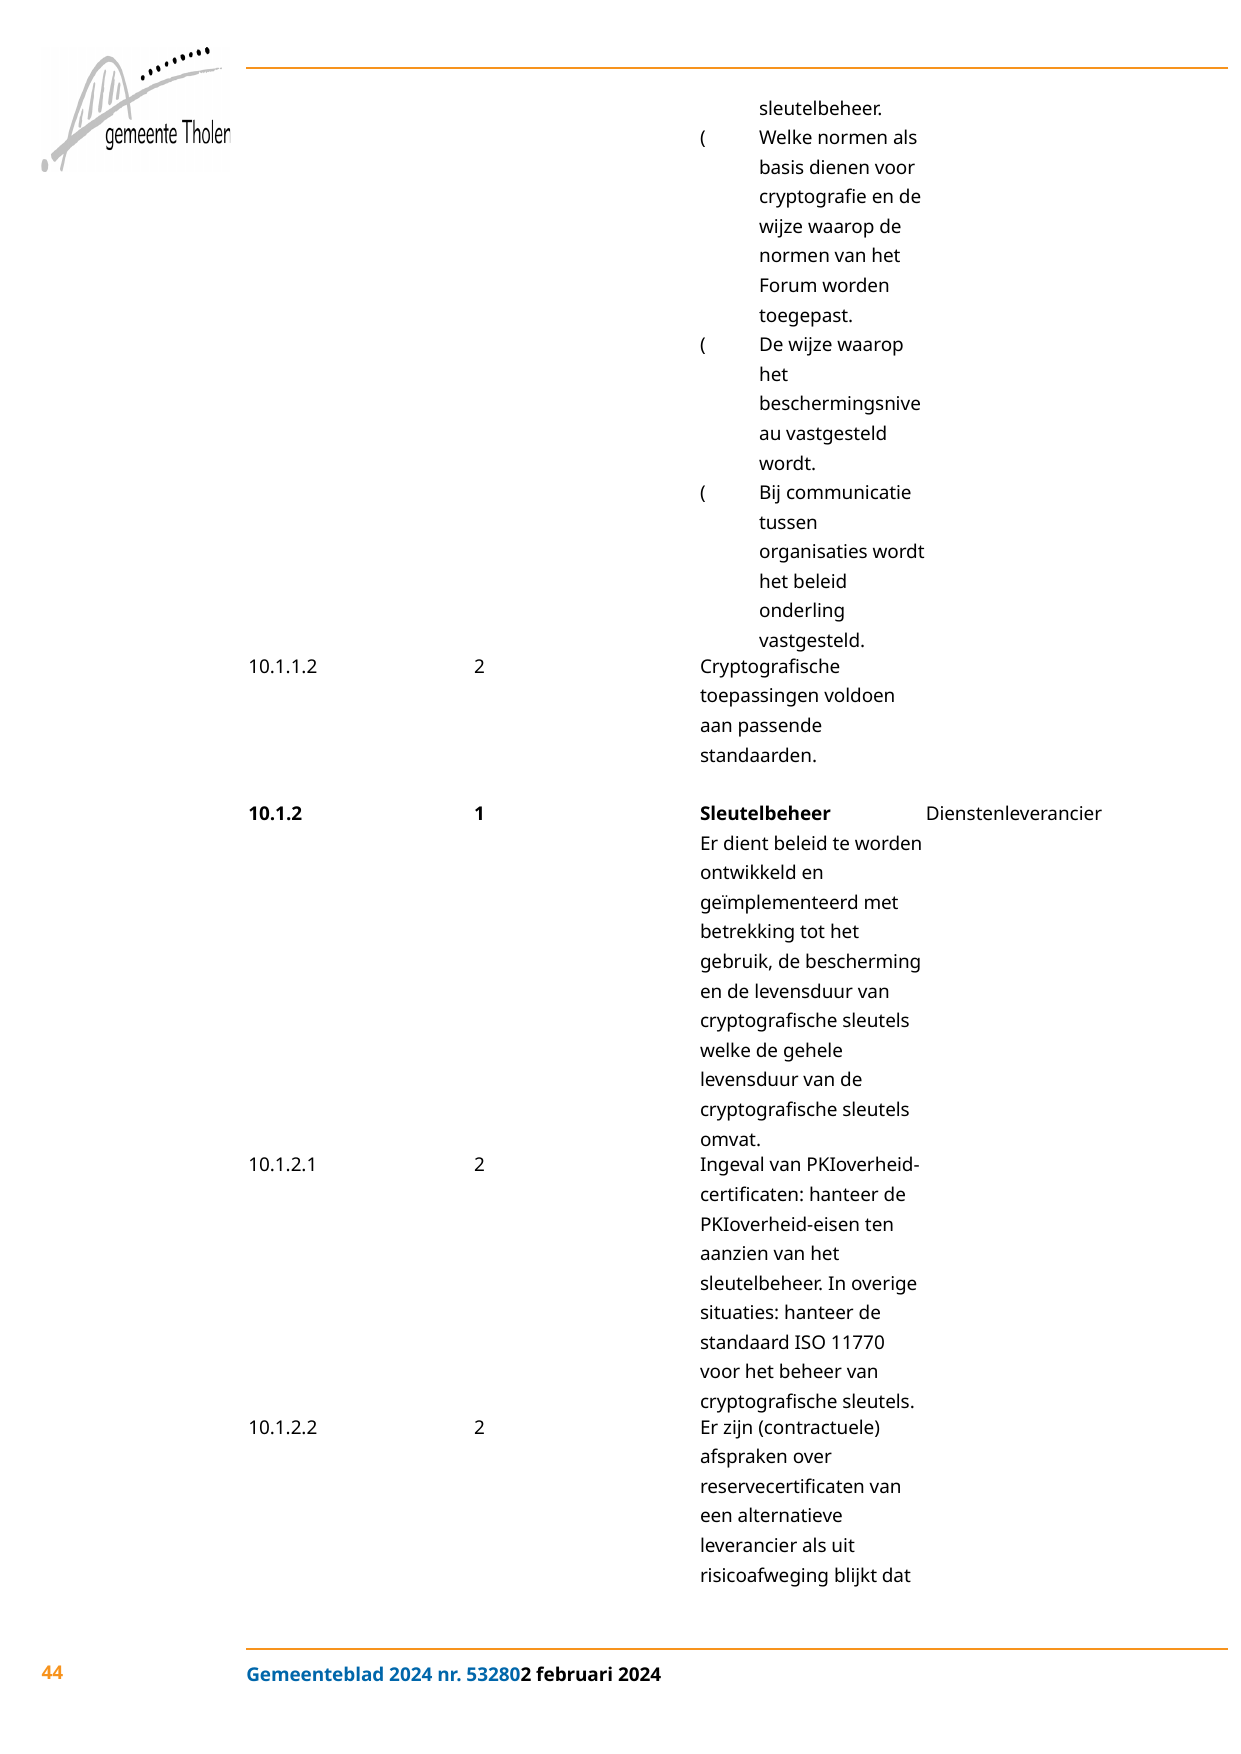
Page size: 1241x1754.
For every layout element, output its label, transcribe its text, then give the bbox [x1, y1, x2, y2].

table_cell 2 [474, 653, 700, 767]
table_cell 2 [474, 1152, 700, 1414]
table_cell Er zijn (contractuele) afspraken over reservecertificaten van een alternatieve leverancier als uit risicoafweging blijkt dat [700, 1414, 926, 1588]
table_cell 10.1.1.2 [248, 653, 474, 767]
table_header Sleutelbeheer Er dient beleid te worden ontwikkeld en geïmplementeerd met betrekking tot het gebruik, de bescherming en de levensduur van cryptografische sleutels welke de gehele levensduur van de cryptografische sleutels omvat. [700, 800, 926, 1152]
table_cell sleutelbeheer. Welke normen als basis dienen voor cryptografie en de wijze waarop de normen van het Forum worden toegepast. De wijze waarop het beschermingsniveau vastgesteld wordt. Bij communicatie tussen organisaties wordt het beleid onderling vastgesteld. [700, 95, 926, 653]
table_header [926, 95, 1152, 767]
table_cell [248, 95, 474, 653]
table_cell 2 [474, 1414, 700, 1588]
table_cell [474, 95, 700, 653]
table_cell 10.1.2.2 [248, 1414, 474, 1588]
picture [41, 47, 231, 172]
table_header Dienstenleverancier [926, 800, 1152, 1588]
table_header 1 [474, 800, 700, 1152]
table_cell Ingeval van PKIoverheid-certificaten: hanteer de PKIoverheid-eisen ten aanzien van het sleutelbeheer. In overige situaties: hanteer de standaard ISO 11770 voor het beheer van cryptografische sleutels. [700, 1152, 926, 1414]
table_cell Cryptografische toepassingen voldoen aan passende standaarden. [700, 653, 926, 767]
table_cell 10.1.2.1 [248, 1152, 474, 1414]
table_header 10.1.2 [248, 800, 474, 1152]
